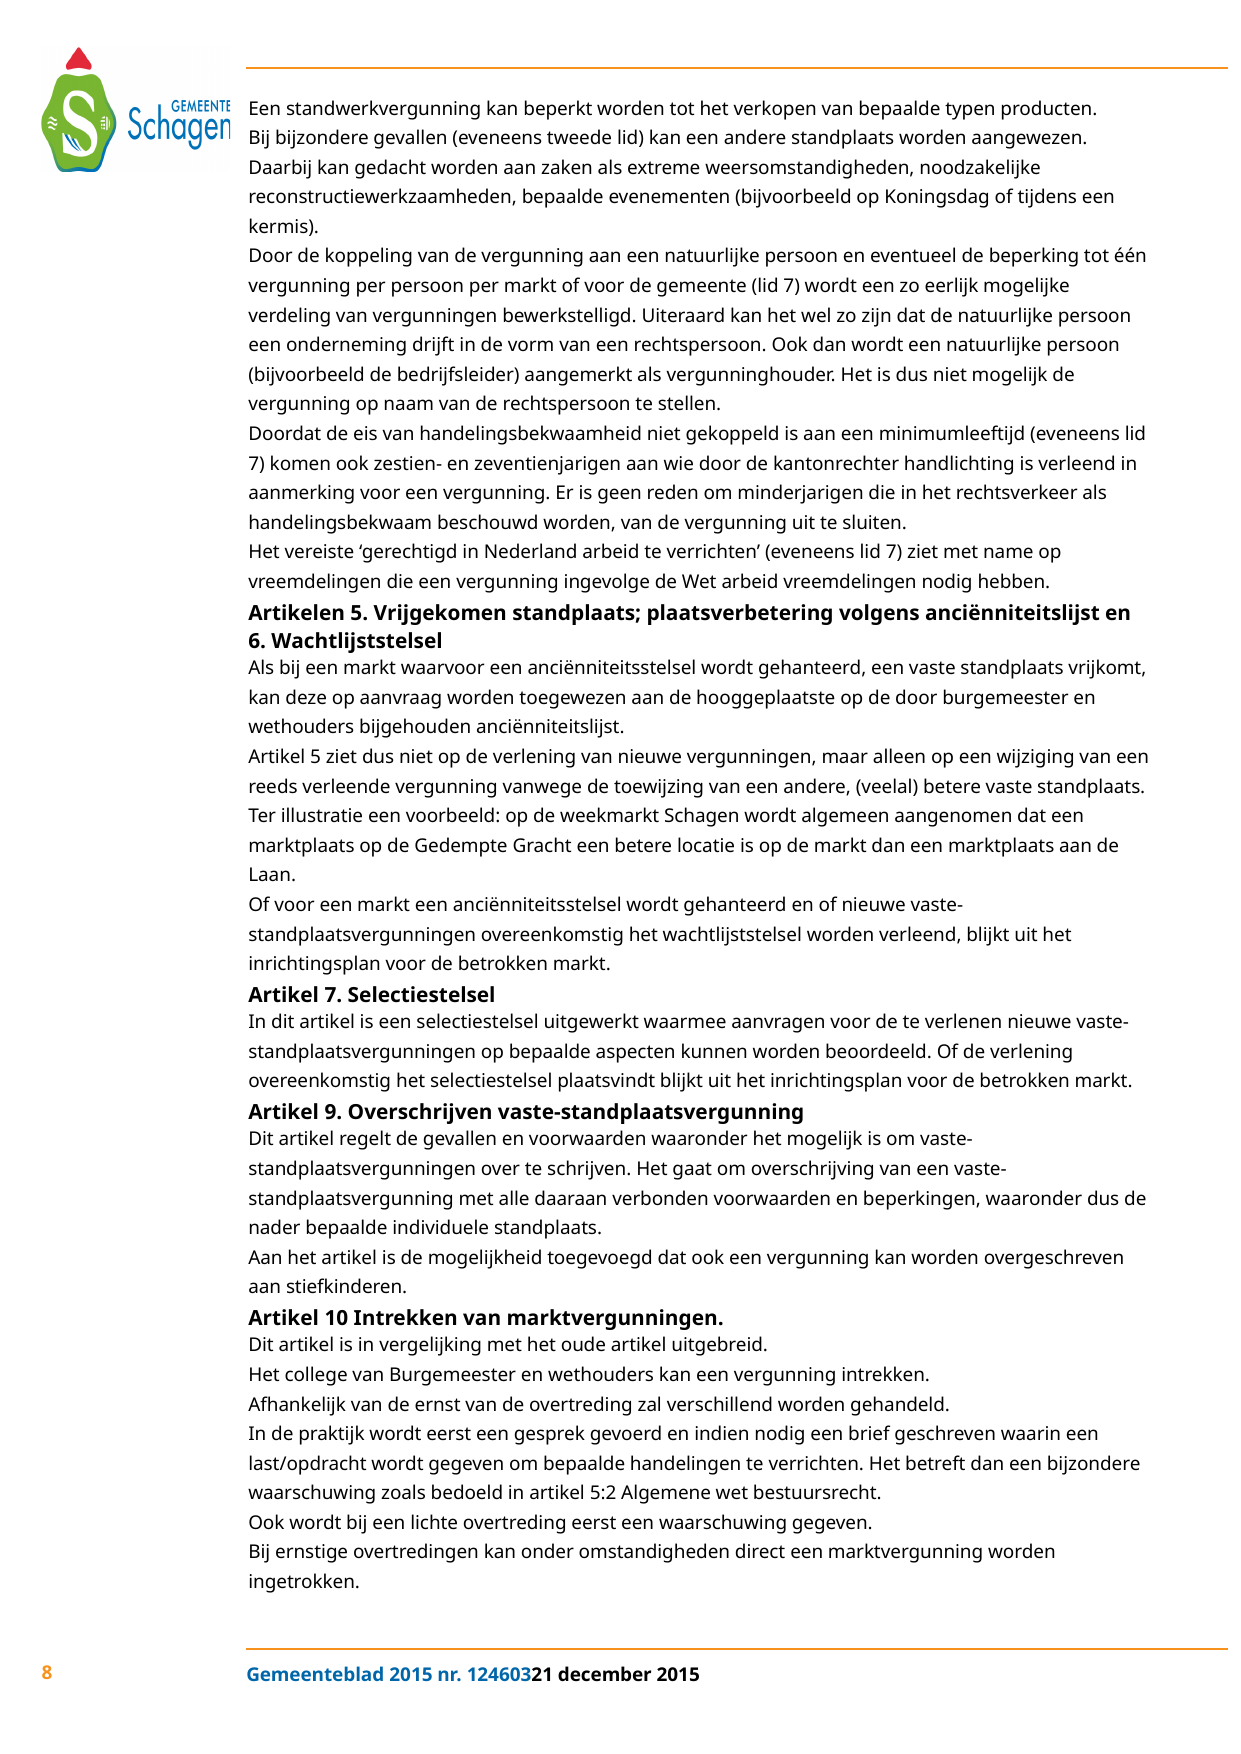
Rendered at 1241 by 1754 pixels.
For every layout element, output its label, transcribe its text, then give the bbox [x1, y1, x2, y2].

text Afhankelijk van de ernst van de overtreding zal verschillend worden gehandeld. [248, 1391, 1152, 1416]
text Ter illustratie een voorbeeld: op de weekmarkt Schagen wordt algemeen aangenomen dat een marktplaats op de Gedempte Gracht een betere locatie is op de markt dan een marktplaats aan de Laan. [248, 802, 1152, 887]
text Artikel 5 ziet dus niet op de verlening van nieuwe vergunningen, maar alleen op een wijziging van een reeds verleende vergunning vanwege de toewijzing van een andere, (veelal) betere vaste standplaats. [248, 743, 1152, 799]
text Artikel 7. Selectiestelsel [248, 980, 1152, 1008]
text Als bij een markt waarvoor een anciënniteitsstelsel wordt gehanteerd, een vaste standplaats vrijkomt, kan deze op aanvraag worden toegewezen aan de hooggeplaatste op de door burgemeester en wethouders bijgehouden anciënniteitslijst. [248, 654, 1152, 739]
text In dit artikel is een selectiestelsel uitgewerkt waarmee aanvragen voor de te verlenen nieuwe vaste-standplaatsvergunningen op bepaalde aspecten kunnen worden beoordeeld. Of de verlening overeenkomstig het selectiestelsel plaatsvindt blijkt uit het inrichtingsplan voor de betrokken markt. [248, 1008, 1152, 1093]
text In de praktijk wordt eerst een gesprek gevoerd en indien nodig een brief geschreven waarin een last/opdracht wordt gegeven om bepaalde handelingen te verrichten. Het betreft dan een bijzondere waarschuwing zoals bedoeld in artikel 5:2 Algemene wet bestuursrecht. [248, 1420, 1152, 1505]
text Artikel 10 Intrekken van marktvergunningen. [248, 1303, 1152, 1332]
text Of voor een markt een anciënniteitsstelsel wordt gehanteerd en of nieuwe vaste-standplaatsvergunningen overeenkomstig het wachtlijststelsel worden verleend, blijkt uit het inrichtingsplan voor de betrokken markt. [248, 891, 1152, 976]
text Doordat de eis van handelingsbekwaamheid niet gekoppeld is aan een minimumleeftijd (eveneens lid 7) komen ook zestien- en zeventienjarigen aan wie door de kantonrechter handlichting is verleend in aanmerking voor een vergunning. Er is geen reden om minderjarigen die in het rechtsverkeer als handelingsbekwaam beschouwd worden, van de vergunning uit te sluiten. [248, 420, 1152, 535]
text Artikelen 5. Vrijgekomen standplaats; plaatsverbetering volgens anciënniteitslijst en 6. Wachtlijststelsel [248, 598, 1152, 654]
text Een standwerkvergunning kan beperkt worden tot het verkopen van bepaalde typen producten. [248, 95, 1152, 121]
text Dit artikel is in vergelijking met het oude artikel uitgebreid. [248, 1332, 1152, 1357]
text Het college van Burgemeester en wethouders kan een vergunning intrekken. [248, 1361, 1152, 1387]
text Artikel 9. Overschrijven vaste-standplaatsvergunning [248, 1097, 1152, 1126]
text Door de koppeling van de vergunning aan een natuurlijke persoon en eventueel de beperking tot één vergunning per persoon per markt of voor de gemeente (lid 7) wordt een zo eerlijk mogelijke verdeling van vergunningen bewerkstelligd. Uiteraard kan het wel zo zijn dat de natuurlijke persoon een onderneming drijft in de vorm van een rechtspersoon. Ook dan wordt een natuurlijke persoon (bijvoorbeeld de bedrijfsleider) aangemerkt als vergunninghouder. Het is dus niet mogelijk de vergunning op naam van de rechtspersoon te stellen. [248, 243, 1152, 416]
text Bij bijzondere gevallen (eveneens tweede lid) kan een andere standplaats worden aangewezen. Daarbij kan gedacht worden aan zaken als extreme weersomstandigheden, noodzakelijke reconstructiewerkzaamheden, bepaalde evenementen (bijvoorbeeld op Koningsdag of tijdens een kermis). [248, 124, 1152, 239]
picture [41, 47, 231, 172]
text Bij ernstige overtredingen kan onder omstandigheden direct een marktvergunning worden ingetrokken. [248, 1539, 1152, 1594]
text Aan het artikel is de mogelijkheid toegevoegd dat ook een vergunning kan worden overgeschreven aan stiefkinderen. [248, 1244, 1152, 1299]
text Ook wordt bij een lichte overtreding eerst een waarschuwing gegeven. [248, 1509, 1152, 1535]
text Dit artikel regelt de gevallen en voorwaarden waaronder het mogelijk is om vaste-standplaatsvergunningen over te schrijven. Het gaat om overschrijving van een vaste-standplaatsvergunning met alle daaraan verbonden voorwaarden en beperkingen, waaronder dus de nader bepaalde individuele standplaats. [248, 1126, 1152, 1240]
text Het vereiste ‘gerechtigd in Nederland arbeid te verrichten’ (eveneens lid 7) ziet met name op vreemdelingen die een vergunning ingevolge de Wet arbeid vreemdelingen nodig hebben. [248, 538, 1152, 594]
